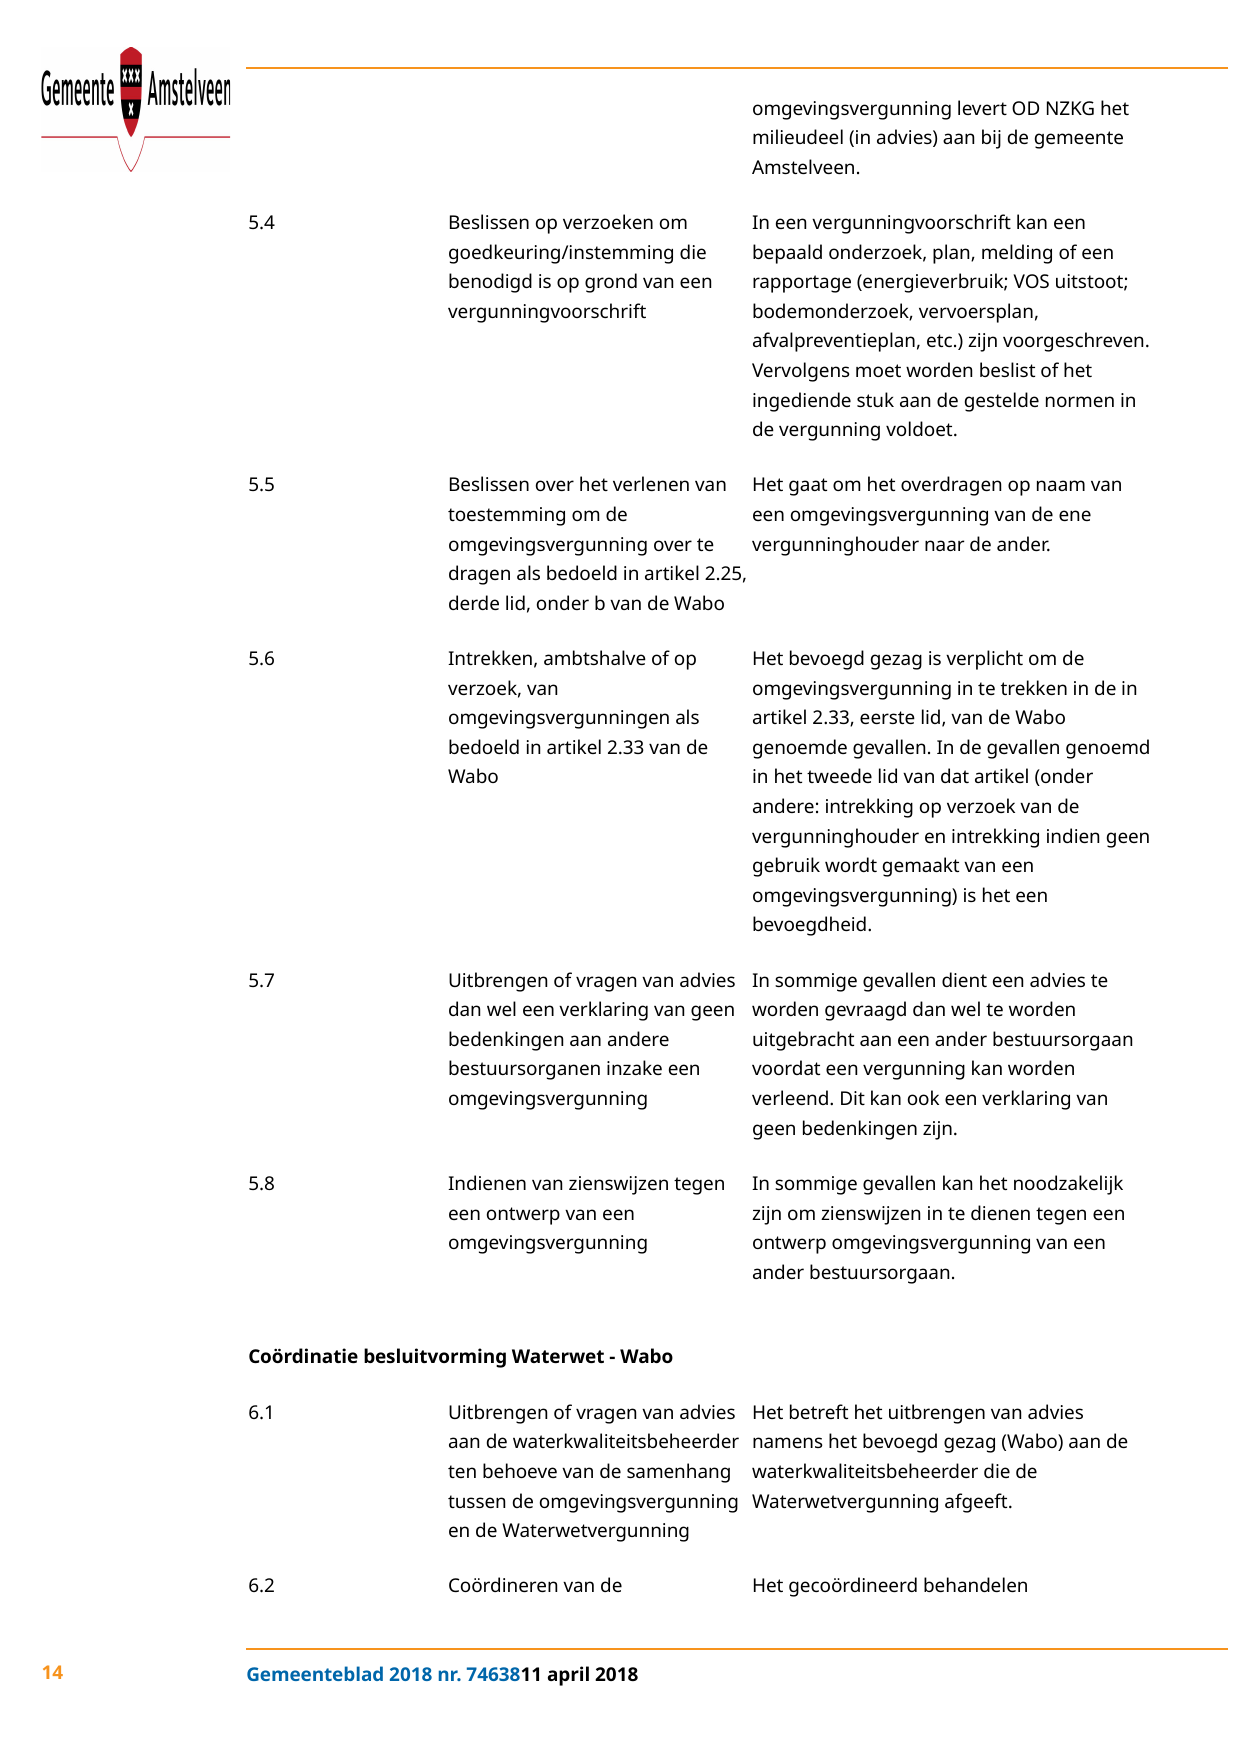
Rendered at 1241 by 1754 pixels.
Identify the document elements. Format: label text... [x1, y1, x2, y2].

table_cell 5.5 [248, 472, 448, 645]
table_cell Het gecoördineerd behandelen [752, 1573, 1152, 1598]
table_cell Uitbrengen of vragen van advies dan wel een verklaring van geen bedenkingen aan andere bestuursorganen inzake een omgevingsvergunning [448, 967, 752, 1170]
table_cell Intrekken, ambtshalve of op verzoek, van omgevingsvergunningen als bedoeld in artikel 2.33 van de Wabo [448, 645, 752, 967]
table_cell 6.1 [248, 1399, 448, 1573]
table_cell Indienen van zienswijzen tegen een ontwerp van een omgevingsvergunning [448, 1170, 752, 1314]
table_cell Coördineren van de [448, 1573, 752, 1598]
table_cell In sommige gevallen kan het noodzakelijk zijn om zienswijzen in te dienen tegen een ontwerp omgevingsvergunning van een ander bestuursorgaan. [752, 1170, 1152, 1314]
table_cell 5.4 [248, 209, 448, 472]
table_cell Beslissen op verzoeken om goedkeuring/instemming die benodigd is op grond van een vergunningvoorschrift [448, 209, 752, 472]
table_cell 5.7 [248, 967, 448, 1170]
table_cell Beslissen over het verlenen van toestemming om de omgevingsvergunning over te dragen als bedoeld in artikel 2.25, derde lid, onder b van de Wabo [448, 472, 752, 645]
table_cell Het bevoegd gezag is verplicht om de omgevingsvergunning in te trekken in de in artikel 2.33, eerste lid, van de Wabo genoemde gevallen. In de gevallen genoemd in het tweede lid van dat artikel (onder andere: intrekking op verzoek van de vergunninghouder en intrekking indien geen gebruik wordt gemaakt van een omgevingsvergunning) is het een bevoegdheid. [752, 645, 1152, 967]
table_cell [248, 95, 448, 209]
table_cell 5.6 [248, 645, 448, 967]
table_cell In een vergunningvoorschrift kan een bepaald onderzoek, plan, melding of een rapportage (energieverbruik; VOS uitstoot; bodemonderzoek, vervoersplan, afvalpreventieplan, etc.) zijn voorgeschreven. Vervolgens moet worden beslist of het ingediende stuk aan de gestelde normen in de vergunning voldoet. [752, 209, 1152, 472]
table_cell 5.8 [248, 1170, 448, 1314]
table_cell [448, 95, 752, 209]
table_cell In sommige gevallen dient een advies te worden gevraagd dan wel te worden uitgebracht aan een ander bestuursorgaan voordat een vergunning kan worden verleend. Dit kan ook een verklaring van geen bedenkingen zijn. [752, 967, 1152, 1170]
table_cell omgevingsvergunning levert OD NZKG het milieudeel (in advies) aan bij de gemeente Amstelveen. [752, 95, 1152, 209]
picture [41, 47, 231, 172]
table_cell Uitbrengen of vragen van advies aan de waterkwaliteitsbeheerder ten behoeve van de samenhang tussen de omgevingsvergunning en de Waterwetvergunning [448, 1399, 752, 1573]
table_cell Coördinatie besluitvorming Waterwet - Wabo [248, 1314, 1152, 1399]
table_cell 6.2 [248, 1573, 448, 1598]
table_cell Het gaat om het overdragen op naam van een omgevingsvergunning van de ene vergunninghouder naar de ander. [752, 472, 1152, 645]
table_cell Het betreft het uitbrengen van advies namens het bevoegd gezag (Wabo) aan de waterkwaliteitsbeheerder die de Waterwetvergunning afgeeft. [752, 1399, 1152, 1573]
